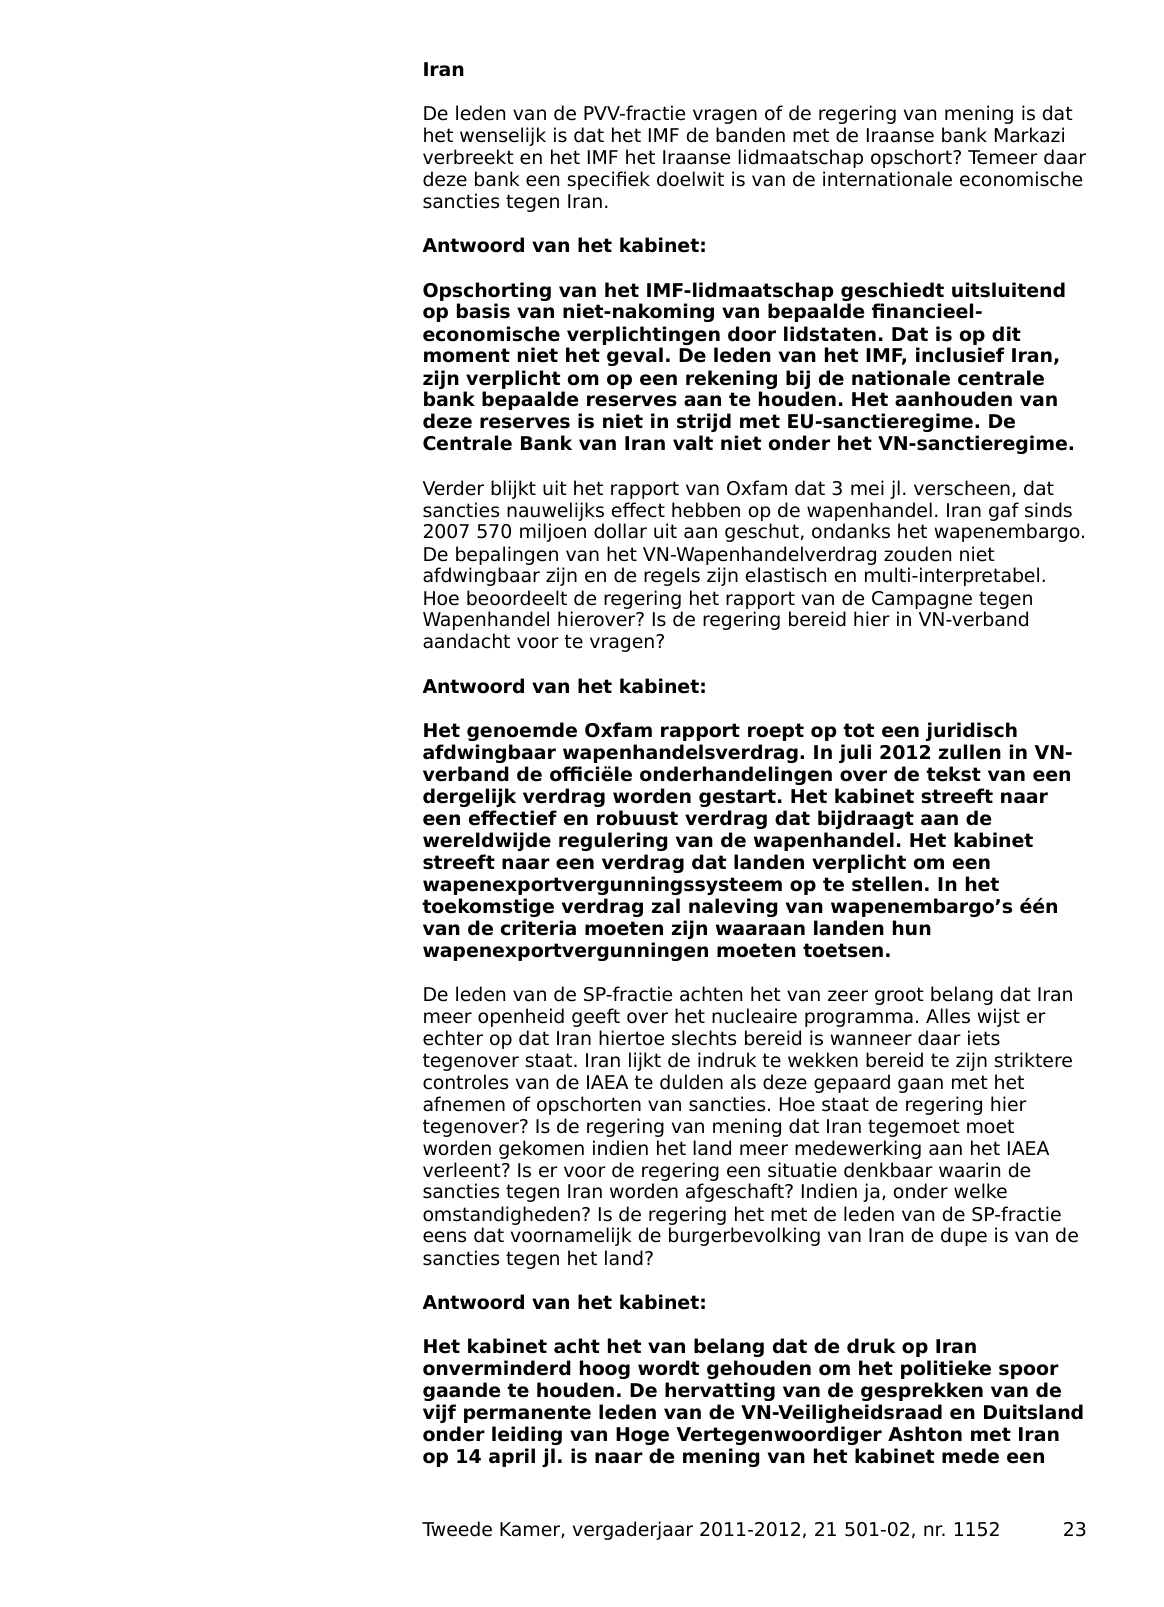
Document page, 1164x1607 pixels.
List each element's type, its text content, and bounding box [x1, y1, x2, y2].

subtitle Iran [422, 59, 1087, 81]
subtitle Antwoord van het kabinet: [422, 1292, 1087, 1313]
subtitle Antwoord van het kabinet: [422, 676, 1087, 697]
text Het genoemde Oxfam rapport roept op tot een juridisch afdwingbaar wapenhandelsverdrag. In juli 2012 zullen in VN-verband de officiële onderhandelingen over de tekst van een dergelijk verdrag worden gestart. Het kabinet streeft naar een effectief en robuust verdrag dat bijdraagt aan de wereldwijde regulering van de wapenhandel. Het kabinet streeft naar een verdrag dat landen verplicht om een wapenexportvergunningssysteem op te stellen. In het toekomstige verdrag zal naleving van wapenembargo’s één van de criteria moeten zijn waaraan landen hun wapenexportvergunningen moeten toetsen. [422, 720, 1087, 961]
text Verder blijkt uit het rapport van Oxfam dat 3 mei jl. verscheen, dat sancties nauwelijks effect hebben op de wapenhandel. Iran gaf sinds 2007 570 miljoen dollar uit aan geschut, ondanks het wapenembargo. De bepalingen van het VN-Wapenhandelverdrag zouden niet afdwingbaar zijn en de regels zijn elastisch en multi-interpretabel. Hoe beoordeelt de regering het rapport van de Campagne tegen Wapenhandel hierover? Is de regering bereid hier in VN-verband aandacht voor te vragen? [422, 477, 1087, 653]
text De leden van de SP-fractie achten het van zeer groot belang dat Iran meer openheid geeft over het nucleaire programma. Alles wijst er echter op dat Iran hiertoe slechts bereid is wanneer daar iets tegenover staat. Iran lijkt de indruk te wekken bereid te zijn striktere controles van de IAEA te dulden als deze gepaard gaan met het afnemen of opschorten van sancties. Hoe staat de regering hier tegenover? Is de regering van mening dat Iran tegemoet moet worden gekomen indien het land meer medewerking aan het IAEA verleent? Is er voor de regering een situatie denkbaar waarin de sancties tegen Iran worden afgeschaft? Indien ja, onder welke omstandigheden? Is de regering het met de leden van de SP-fractie eens dat voornamelijk de burgerbevolking van Iran de dupe is van de sancties tegen het land? [422, 984, 1087, 1269]
text Opschorting van het IMF-lidmaatschap geschiedt uitsluitend op basis van niet-nakoming van bepaalde financieel-economische verplichtingen door lidstaten. Dat is op dit moment niet het geval. De leden van het IMF, inclusief Iran, zijn verplicht om op een rekening bij de nationale centrale bank bepaalde reserves aan te houden. Het aanhouden van deze reserves is niet in strijd met EU-sanctieregime. De Centrale Bank van Iran valt niet onder het VN-sanctieregime. [422, 279, 1087, 455]
text De leden van de PVV-fractie vragen of de regering van mening is dat het wenselijk is dat het IMF de banden met de Iraanse bank Markazi verbreekt en het IMF het Iraanse lidmaatschap opschort? Temeer daar deze bank een specifiek doelwit is van de internationale economische sancties tegen Iran. [422, 103, 1087, 213]
subtitle Antwoord van het kabinet: [422, 235, 1087, 257]
text Het kabinet acht het van belang dat de druk op Iran onverminderd hoog wordt gehouden om het politieke spoor gaande te houden. De hervatting van de gesprekken van de vijf permanente leden van de VN-Veiligheidsraad en Duitsland onder leiding van Hoge Vertegenwoordiger Ashton met Iran op 14 april jl. is naar de mening van het kabinet mede een [422, 1336, 1087, 1468]
